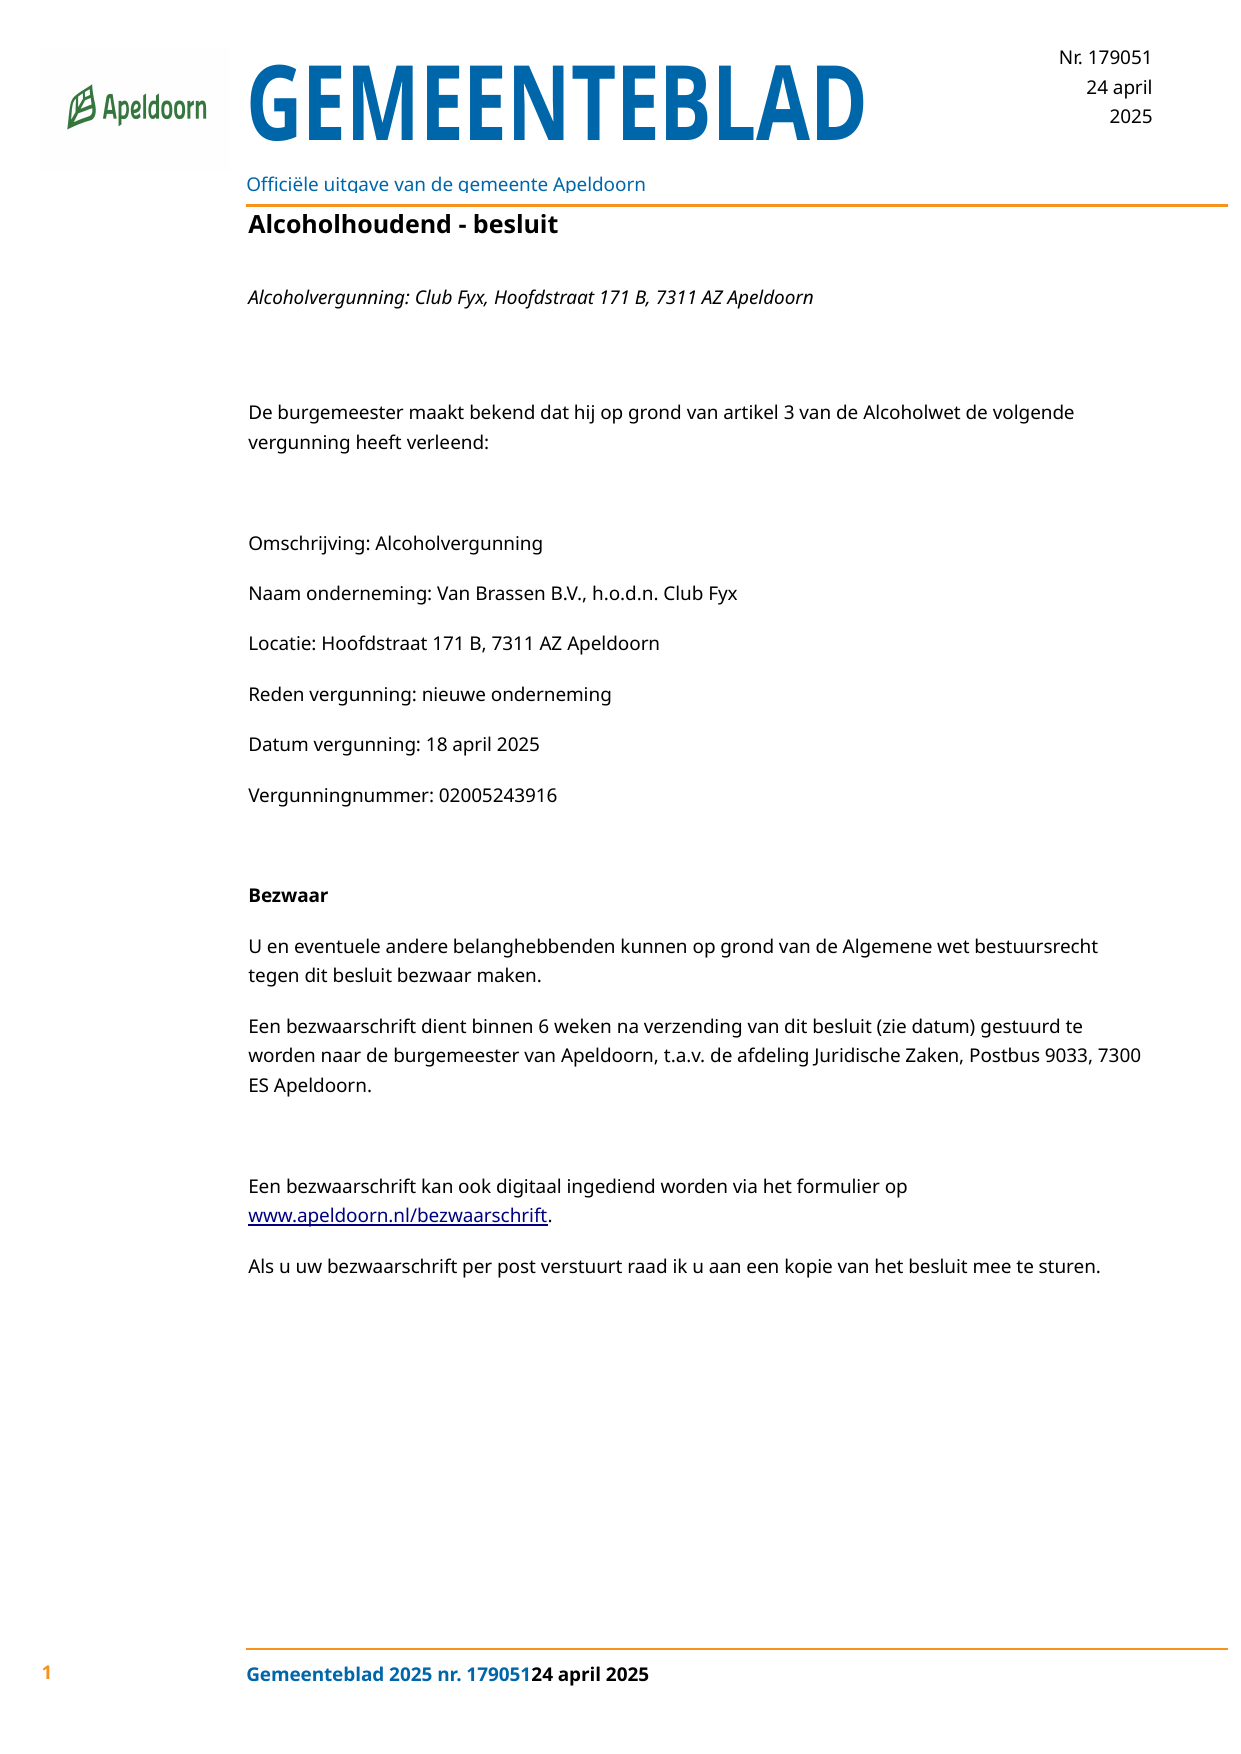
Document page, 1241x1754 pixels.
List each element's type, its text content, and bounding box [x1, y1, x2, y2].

text Locatie: Hoofdstraat 171 B, 7311 AZ Apeldoorn [248, 631, 1152, 656]
text Datum vergunning: 18 april 2025 [248, 731, 1152, 757]
text Omschrijving: Alcoholvergunning [248, 530, 1152, 555]
text Alcoholvergunning: Club Fyx, Hoofdstraat 171 B, 7311 AZ Apeldoorn [248, 284, 1152, 309]
text Een bezwaarschrift kan ook digitaal ingediend worden via het formulier op www.apeldoorn.nl/bezwaarschrift. [248, 1173, 1152, 1228]
picture [41, 47, 231, 172]
text U en eventuele andere belanghebbenden kunnen op grond van de Algemene wet bestuursrecht tegen dit besluit bezwaar maken. [248, 933, 1152, 988]
text Reden vergunning: nieuwe onderneming [248, 681, 1152, 707]
text Een bezwaarschrift dient binnen 6 weken na verzending van dit besluit (zie datum) gestuurd te worden naar de burgemeester van Apeldoorn, t.a.v. de afdeling Juridische Zaken, Postbus 9033, 7300 ES Apeldoorn. [248, 1013, 1152, 1098]
text Bezwaar [248, 883, 1152, 908]
text Als u uw bezwaarschrift per post verstuurt raad ik u aan een kopie van het besluit mee te sturen. [248, 1253, 1152, 1279]
text De burgemeester maakt bekend dat hij op grond van artikel 3 van de Alcoholwet de volgende vergunning heeft verleend: [248, 399, 1152, 454]
text Vergunningnummer: 02005243916 [248, 782, 1152, 807]
text Alcoholhoudend - besluit [248, 207, 1152, 241]
text Naam onderneming: Van Brassen B.V., h.o.d.n. Club Fyx [248, 580, 1152, 606]
